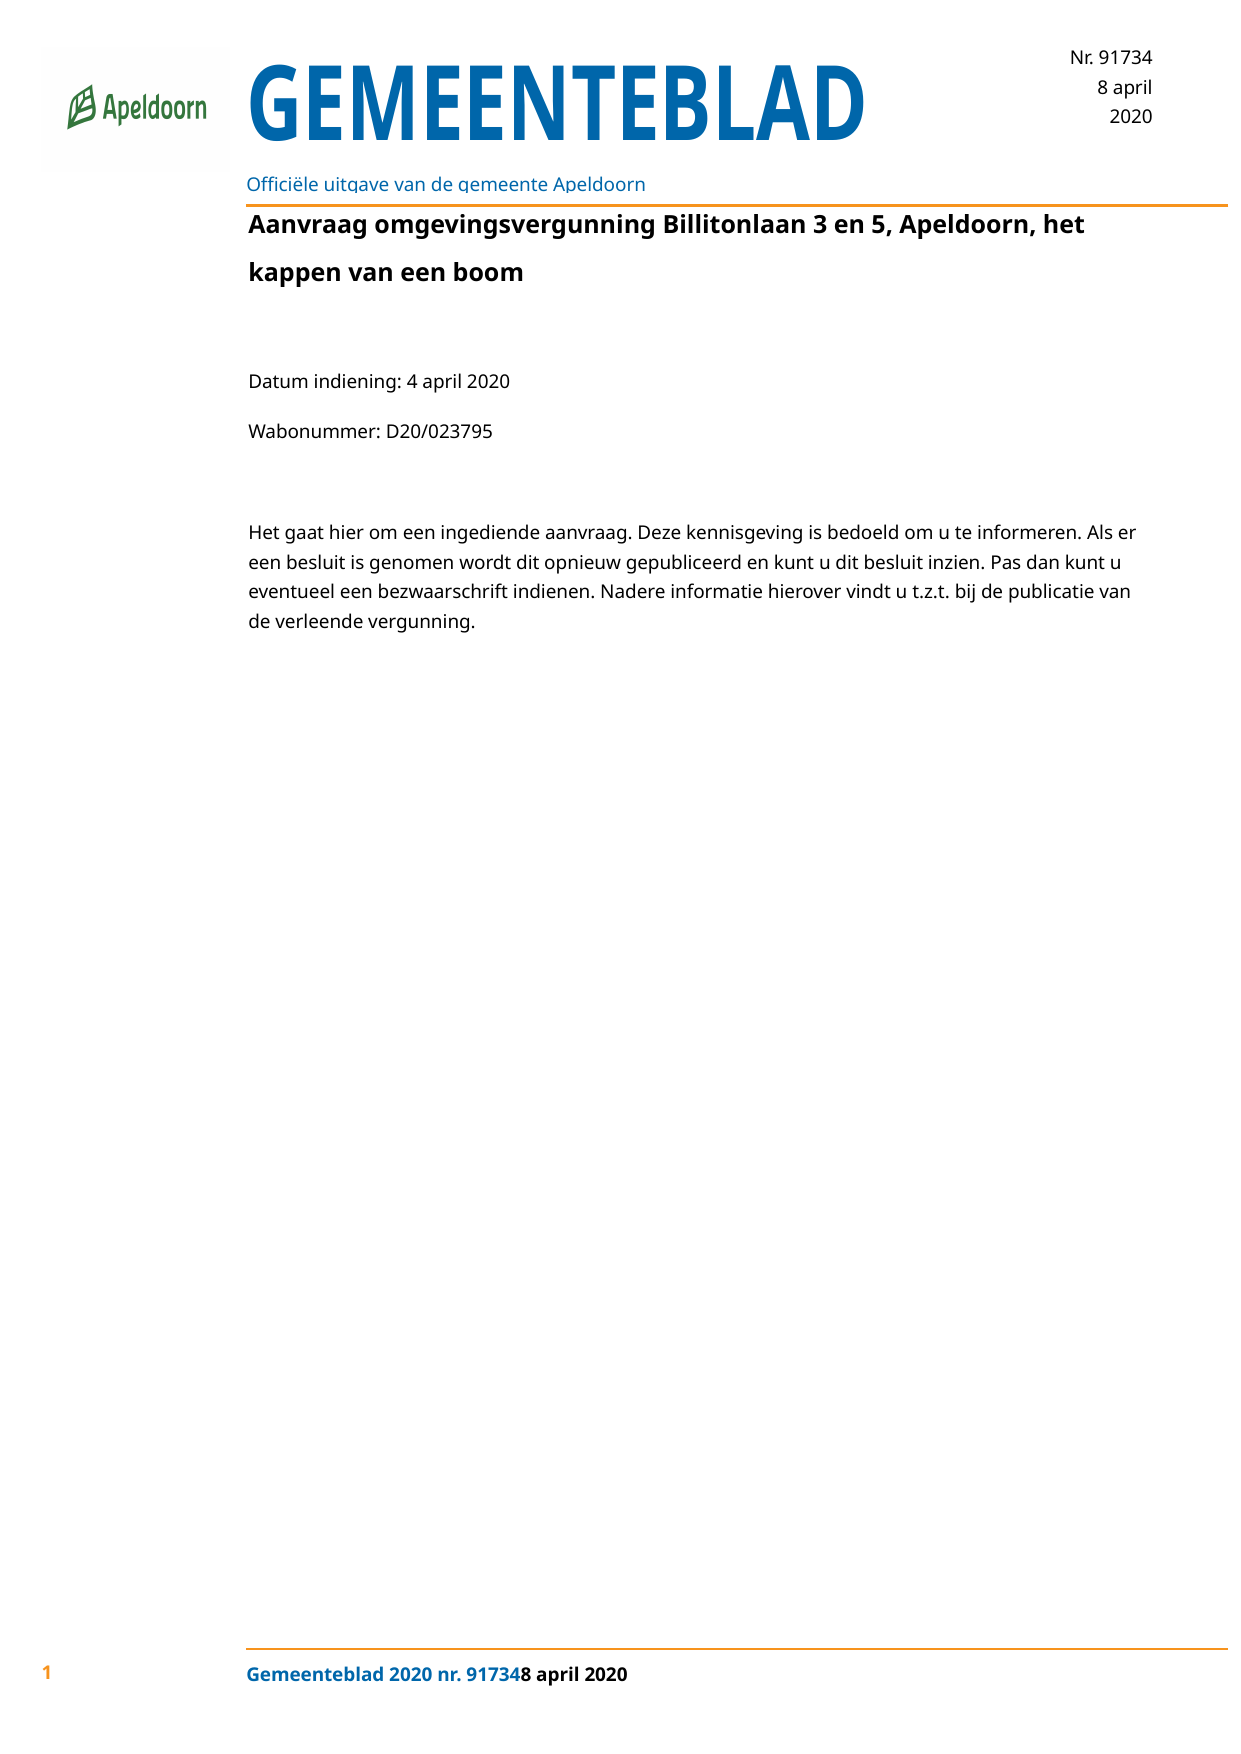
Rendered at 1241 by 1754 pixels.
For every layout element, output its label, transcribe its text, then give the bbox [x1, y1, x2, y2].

text Het gaat hier om een ingediende aanvraag. Deze kennisgeving is bedoeld om u te informeren. Als er een besluit is genomen wordt dit opnieuw gepubliceerd en kunt u dit besluit inzien. Pas dan kunt u eventueel een bezwaarschrift indienen. Nadere informatie hierover vindt u t.z.t. bij de publicatie van de verleende vergunning. [248, 519, 1152, 634]
text Datum indiening: 4 april 2020 [248, 368, 1152, 394]
text Aanvraag omgevingsvergunning Billitonlaan 3 en 5, Apeldoorn, het kappen van een boom [248, 207, 1152, 288]
text Wabonummer: D20/023795 [248, 419, 1152, 444]
picture [41, 47, 231, 172]
